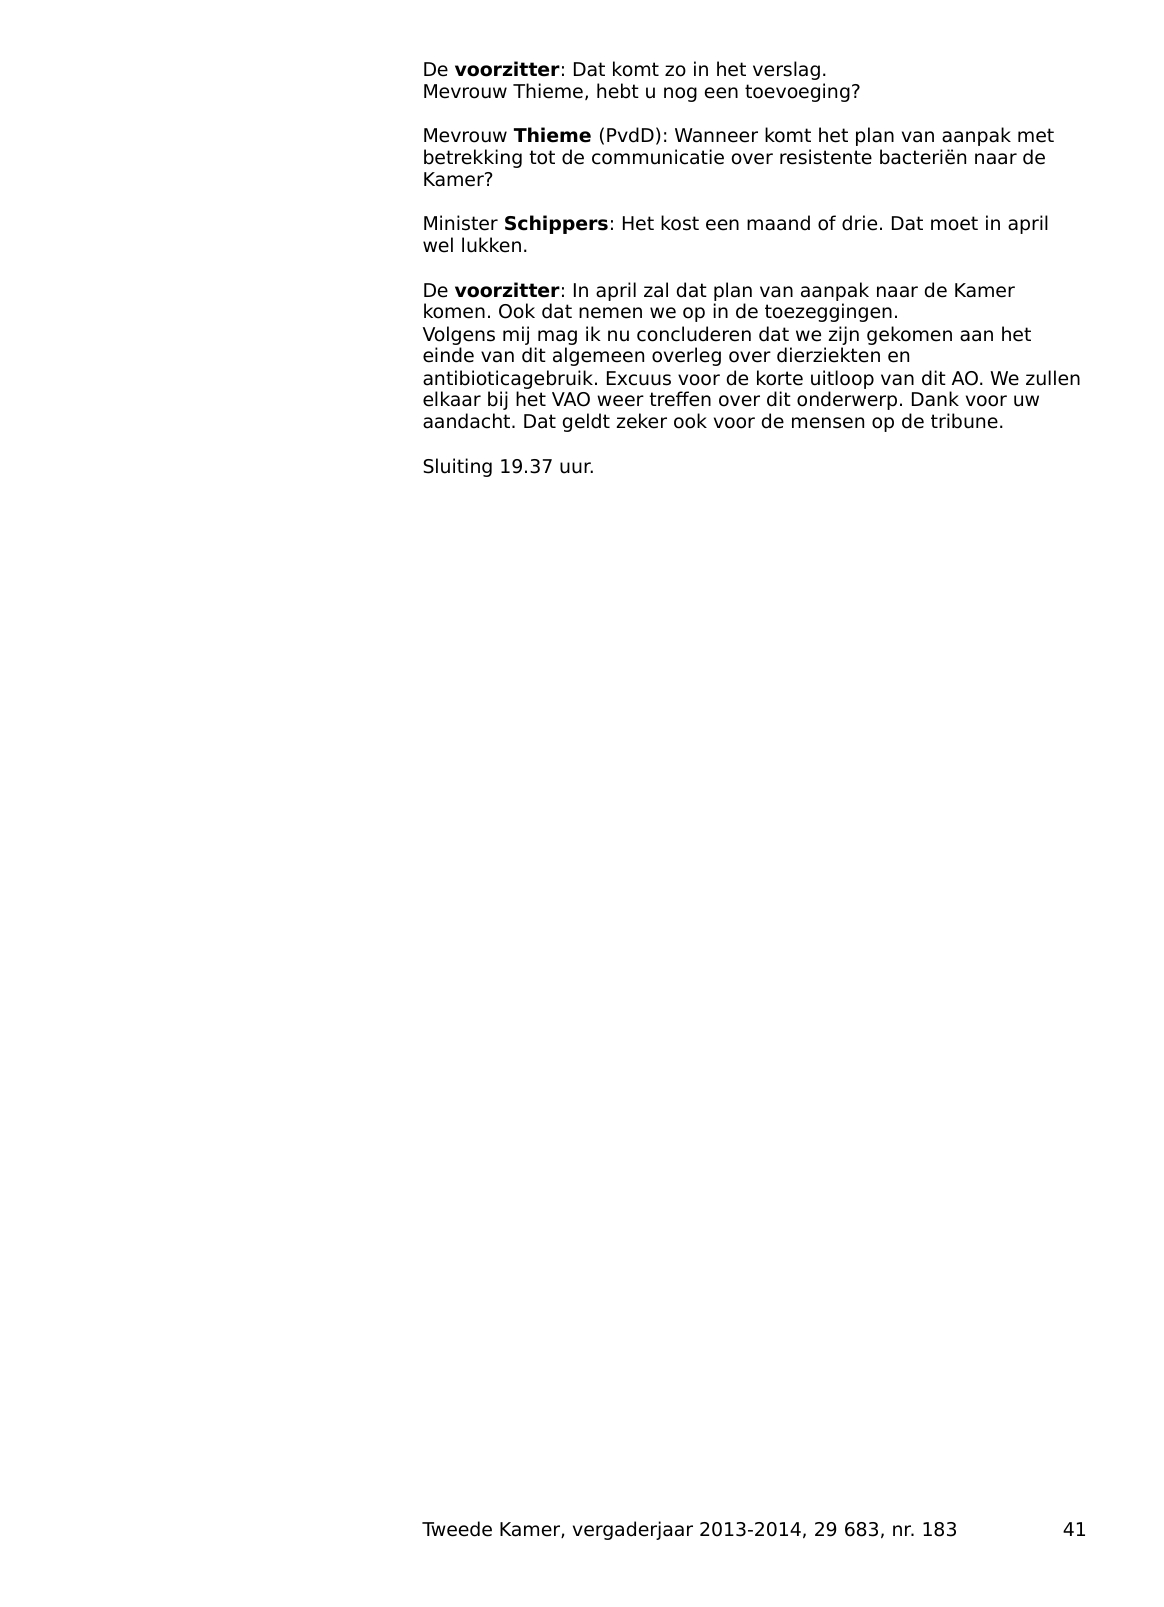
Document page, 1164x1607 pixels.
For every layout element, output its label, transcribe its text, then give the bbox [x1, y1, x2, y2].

text Mevrouw Thieme, hebt u nog een toevoeging? [422, 81, 1087, 103]
text Sluiting 19.37 uur. [422, 456, 1087, 477]
text De voorzitter: Dat komt zo in het verslag. [422, 59, 1087, 81]
text Volgens mij mag ik nu concluderen dat we zijn gekomen aan het einde van dit algemeen overleg over dierziekten en antibioticagebruik. Excuus voor de korte uitloop van dit AO. We zullen elkaar bij het VAO weer treffen over dit onderwerp. Dank voor uw aandacht. Dat geldt zeker ook voor de mensen op de tribune. [422, 323, 1087, 433]
text De voorzitter: In april zal dat plan van aanpak naar de Kamer komen. Ook dat nemen we op in de toezeggingen. [422, 279, 1087, 323]
text Mevrouw Thieme (PvdD): Wanneer komt het plan van aanpak met betrekking tot de communicatie over resistente bacteriën naar de Kamer? [422, 125, 1087, 191]
text Minister Schippers: Het kost een maand of drie. Dat moet in april wel lukken. [422, 213, 1087, 257]
